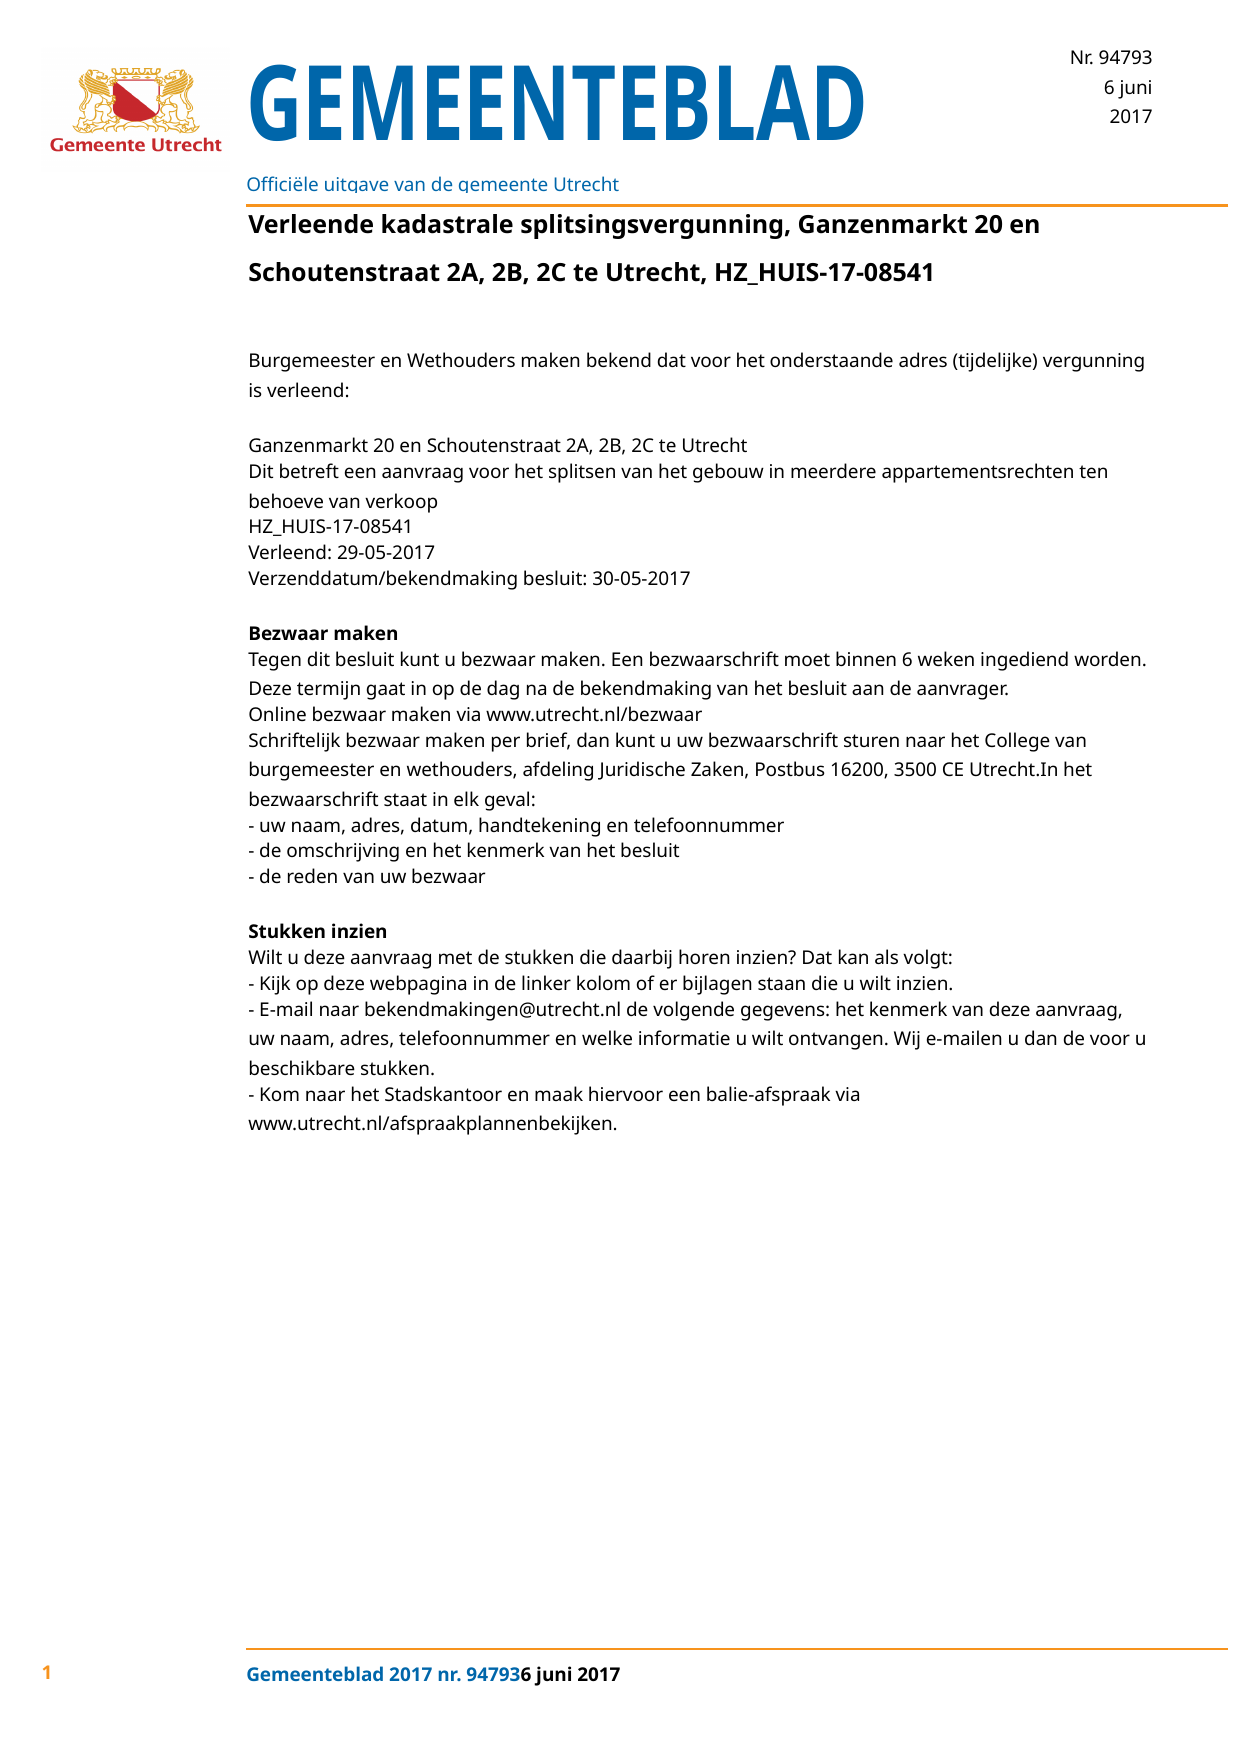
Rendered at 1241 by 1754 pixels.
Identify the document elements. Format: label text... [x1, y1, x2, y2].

table_cell - E-mail naar bekendmakingen@utrecht.nl de volgende gegevens: het kenmerk van deze aanvraag, uw naam, adres, telefoonnummer en welke informatie u wilt ontvangen. Wij e-mailen u dan de voor u beschikbare stukken. [248, 996, 1152, 1081]
table_cell Ganzenmarkt 20 en Schoutenstraat 2A, 2B, 2C te Utrecht [248, 433, 1152, 458]
table_cell Stukken inzien [248, 919, 1152, 944]
table_header Burgemeester en Wethouders maken bekend dat voor het onderstaande adres (tijdelijke) vergunning is verleend: [248, 348, 1152, 432]
table_cell Verzenddatum/bekendmaking besluit: 30-05-2017 [248, 565, 1152, 620]
table_cell Dit betreft een aanvraag voor het splitsen van het gebouw in meerdere appartementsrechten ten behoeve van verkoop [248, 458, 1152, 513]
table_cell HZ_HUIS-17-08541 [248, 514, 1152, 539]
table_cell - Kijk op deze webpagina in de linker kolom of er bijlagen staan die u wilt inzien. [248, 970, 1152, 996]
table_cell - de omschrijving en het kenmerk van het besluit [248, 838, 1152, 863]
table_cell Schriftelijk bezwaar maken per brief, dan kunt u uw bezwaarschrift sturen naar het College van burgemeester en wethouders, afdeling Juridische Zaken, Postbus 16200, 3500 CE Utrecht.In het bezwaarschrift staat in elk geval: [248, 727, 1152, 812]
table_cell - Kom naar het Stadskantoor en maak hiervoor een balie-afspraak via www.utrecht.nl/afspraakplannenbekijken. [248, 1081, 1152, 1136]
table_cell Online bezwaar maken via www.utrecht.nl/bezwaar [248, 701, 1152, 727]
table_cell - uw naam, adres, datum, handtekening en telefoonnummer [248, 812, 1152, 838]
table_cell Tegen dit besluit kunt u bezwaar maken. Een bezwaarschrift moet binnen 6 weken ingediend worden. Deze termijn gaat in op de dag na de bekendmaking van het besluit aan de aanvrager. [248, 646, 1152, 701]
picture [41, 47, 231, 172]
table_cell Verleend: 29-05-2017 [248, 539, 1152, 565]
table_cell Wilt u deze aanvraag met de stukken die daarbij horen inzien? Dat kan als volgt: [248, 945, 1152, 970]
text Verleende kadastrale splitsingsvergunning, Ganzenmarkt 20 en Schoutenstraat 2A, 2B, 2C te Utrecht, HZ_HUIS-17-08541 [248, 207, 1152, 288]
table_cell Bezwaar maken [248, 620, 1152, 646]
table_cell - de reden van uw bezwaar [248, 864, 1152, 919]
